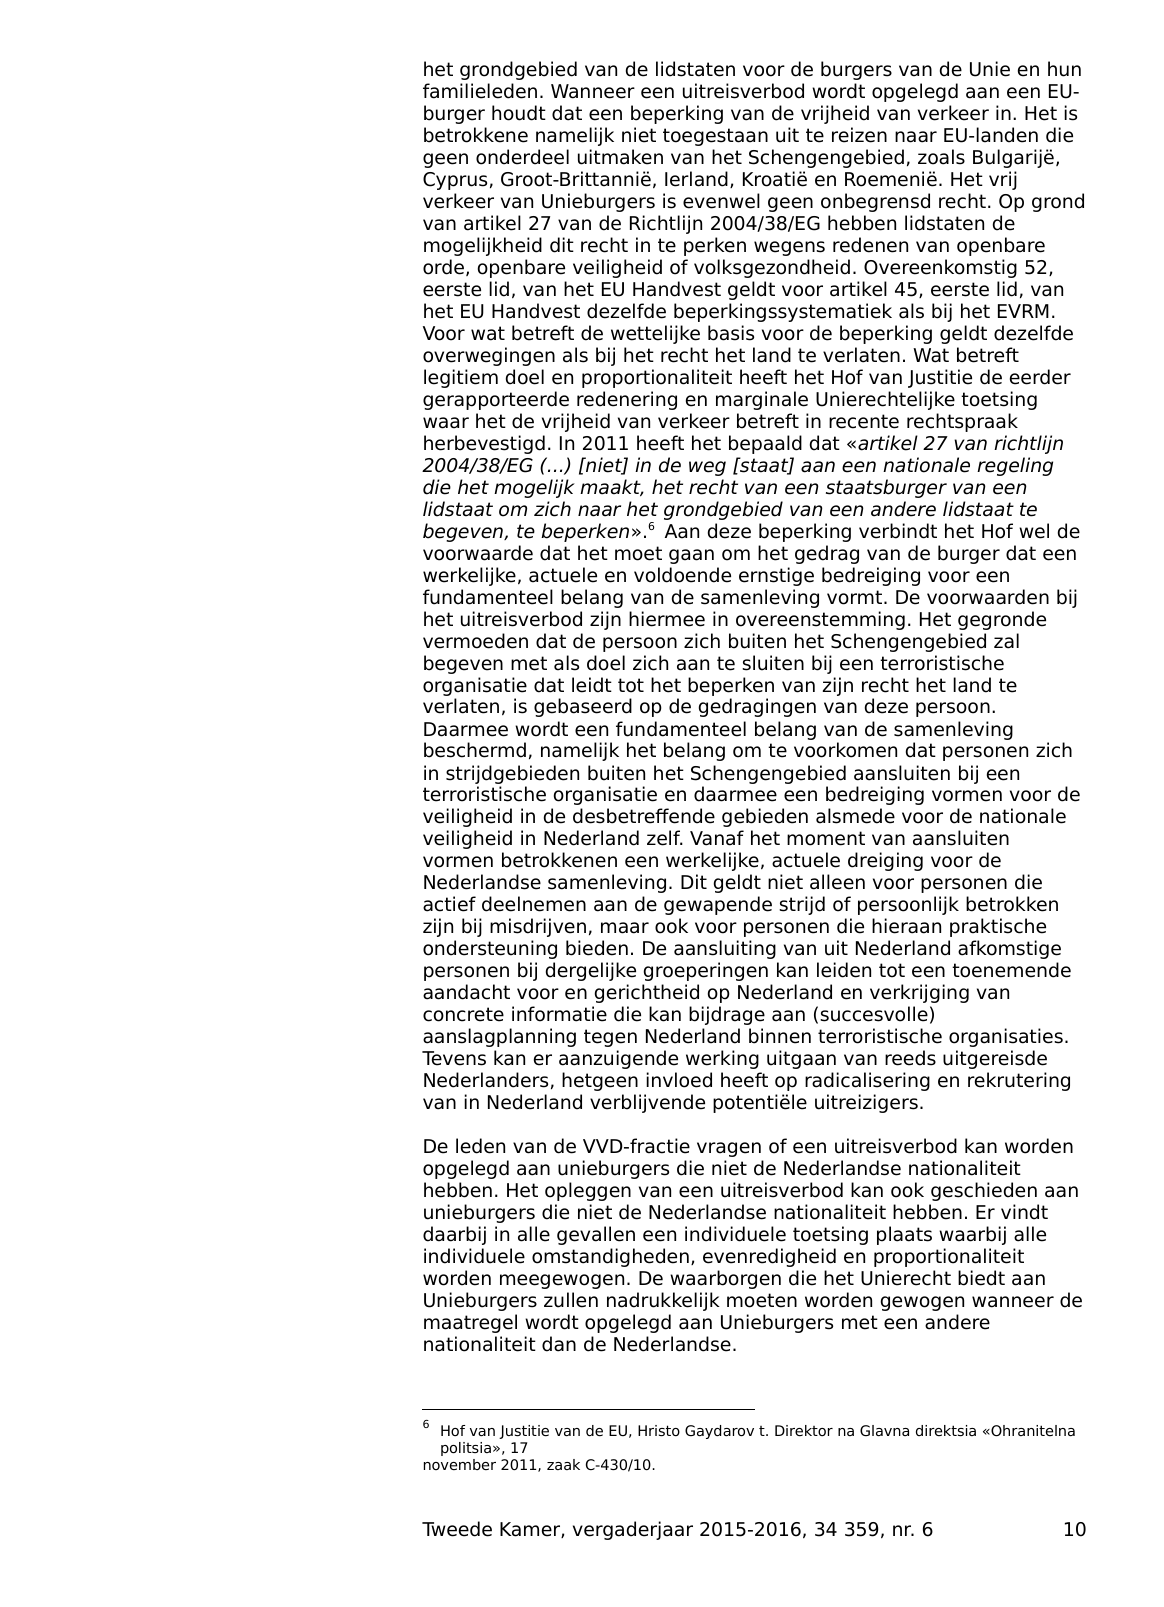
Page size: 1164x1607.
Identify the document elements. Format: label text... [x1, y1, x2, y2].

text het grondgebied van de lidstaten voor de burgers van de Unie en hun familieleden. Wanneer een uitreisverbod wordt opgelegd aan een EU-burger houdt dat een beperking van de vrijheid van verkeer in. Het is betrokkene namelijk niet toegestaan uit te reizen naar EU-landen die geen onderdeel uitmaken van het Schengengebied, zoals Bulgarijë, Cyprus, Groot-Brittannië, Ierland, Kroatië en Roemenië. Het vrij verkeer van Unieburgers is evenwel geen onbegrensd recht. Op grond van artikel 27 van de Richtlijn 2004/38/EG hebben lidstaten de mogelijkheid dit recht in te perken wegens redenen van openbare orde, openbare veiligheid of volksgezondheid. Overeenkomstig 52, eerste lid, van het EU Handvest geldt voor artikel 45, eerste lid, van het EU Handvest dezelfde beperkingssystematiek als bij het EVRM. Voor wat betreft de wettelijke basis voor de beperking geldt dezelfde overwegingen als bij het recht het land te verlaten. Wat betreft legitiem doel en proportionaliteit heeft het Hof van Justitie de eerder gerapporteerde redenering en marginale Unierechtelijke toetsing waar het de vrijheid van verkeer betreft in recente rechtspraak herbevestigd. In 2011 heeft het bepaald dat «artikel 27 van richtlijn 2004/38/EG (...) [niet] in de weg [staat] aan een nationale regeling die het mogelijk maakt, het recht van een staatsburger van een lidstaat om zich naar het grondgebied van een andere lidstaat te begeven, te beperken». Aan deze beperking verbindt het Hof wel de voorwaarde dat het moet gaan om het gedrag van de burger dat een werkelijke, actuele en voldoende ernstige bedreiging voor een fundamenteel belang van de samenleving vormt. De voorwaarden bij het uitreisverbod zijn hiermee in overeenstemming. Het gegronde vermoeden dat de persoon zich buiten het Schengengebied zal begeven met als doel zich aan te sluiten bij een terroristische organisatie dat leidt tot het beperken van zijn recht het land te verlaten, is gebaseerd op de gedragingen van deze persoon. Daarmee wordt een fundamenteel belang van de samenleving beschermd, namelijk het belang om te voorkomen dat personen zich in strijdgebieden buiten het Schengengebied aansluiten bij een terroristische organisatie en daarmee een bedreiging vormen voor de veiligheid in de desbetreffende gebieden alsmede voor de nationale veiligheid in Nederland zelf. Vanaf het moment van aansluiten vormen betrokkenen een werkelijke, actuele dreiging voor de Nederlandse samenleving. Dit geldt niet alleen voor personen die actief deelnemen aan de gewapende strijd of persoonlijk betrokken zijn bij misdrijven, maar ook voor personen die hieraan praktische ondersteuning bieden. De aansluiting van uit Nederland afkomstige personen bij dergelijke groeperingen kan leiden tot een toenemende aandacht voor en gerichtheid op Nederland en verkrijging van concrete informatie die kan bijdrage aan (succesvolle) aanslagplanning tegen Nederland binnen terroristische organisaties. Tevens kan er aanzuigende werking uitgaan van reeds uitgereisde Nederlanders, hetgeen invloed heeft op radicalisering en rekrutering van in Nederland verblijvende potentiële uitreizigers. [422, 59, 1087, 1114]
text november 2011, zaak C-430/10. [422, 1457, 1087, 1474]
text Hof van Justitie van de EU, Hristo Gaydarov t. Direktor na Glavna direktsia «Ohranitelna politsia», 17 [422, 1418, 1087, 1457]
text De leden van de VVD-fractie vragen of een uitreisverbod kan worden opgelegd aan unieburgers die niet de Nederlandse nationaliteit hebben. Het opleggen van een uitreisverbod kan ook geschieden aan unieburgers die niet de Nederlandse nationaliteit hebben. Er vindt daarbij in alle gevallen een individuele toetsing plaats waarbij alle individuele omstandigheden, evenredigheid en proportionaliteit worden meegewogen. De waarborgen die het Unierecht biedt aan Unieburgers zullen nadrukkelijk moeten worden gewogen wanneer de maatregel wordt opgelegd aan Unieburgers met een andere nationaliteit dan de Nederlandse. [422, 1136, 1087, 1356]
